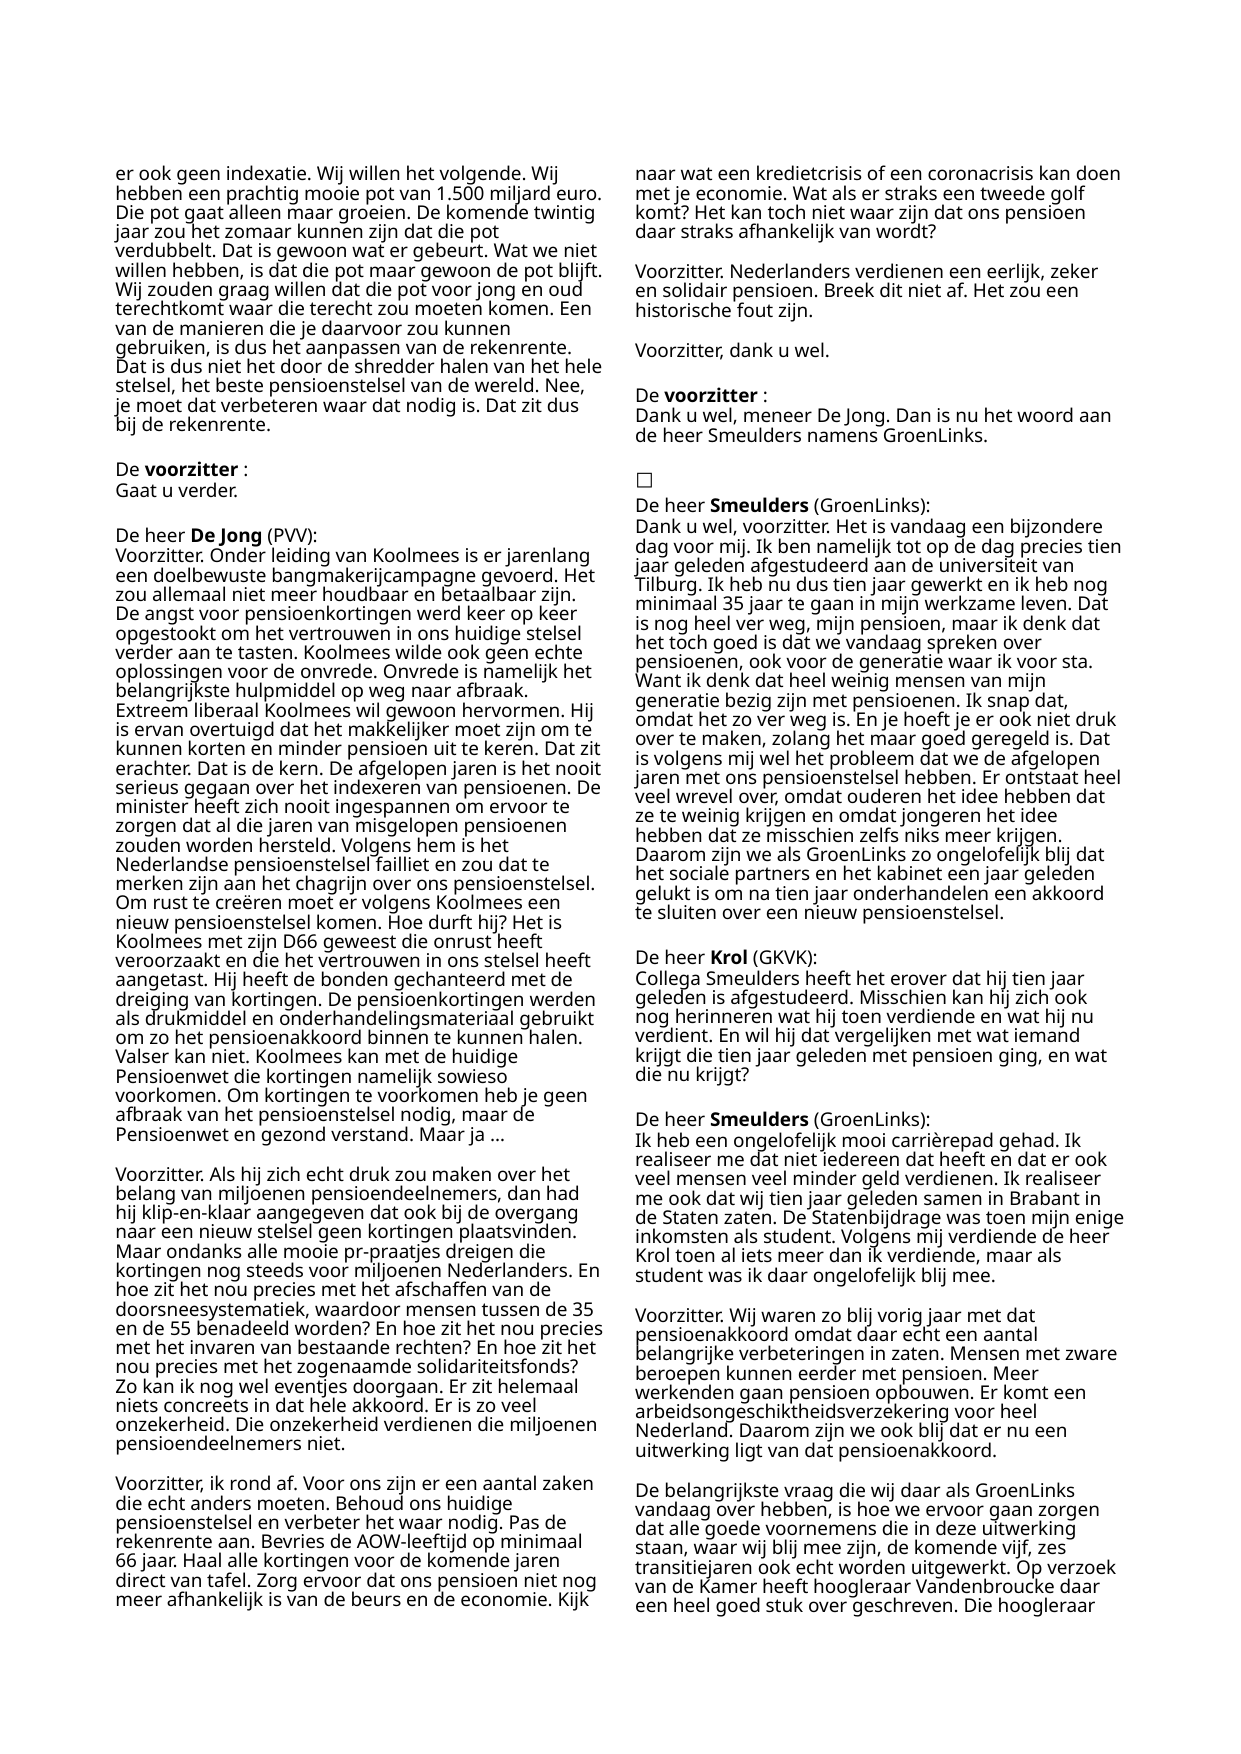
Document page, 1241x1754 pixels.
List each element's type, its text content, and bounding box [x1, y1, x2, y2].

text De belangrijkste vraag die wij daar als GroenLinks vandaag over hebben, is hoe we ervoor gaan zorgen dat alle goede voornemens die in deze uitwerking staan, waar wij blij mee zijn, de komende vijf, zes transitiejaren ook echt worden uitgewerkt. Op verzoek van de Kamer heeft hoogleraar Vandenbroucke daar een heel goed stuk over geschreven. Die hoogleraar [635, 1482, 1125, 1616]
text Voorzitter. Wij waren zo blij vorig jaar met dat pensioenakkoord omdat daar echt een aantal belangrijke verbeteringen in zaten. Mensen met zware beroepen kunnen eerder met pensioen. Meer werkenden gaan pensioen opbouwen. Er komt een arbeidsongeschiktheidsverzekering voor heel Nederland. Daarom zijn we ook blij dat er nu een uitwerking ligt van dat pensioenakkoord. [635, 1307, 1125, 1461]
text er ook geen indexatie. Wij willen het volgende. Wij hebben een prachtig mooie pot van 1.500 miljard euro. Die pot gaat alleen maar groeien. De komende twintig jaar zou het zomaar kunnen zijn dat die pot verdubbelt. Dat is gewoon wat er gebeurt. Wat we niet willen hebben, is dat die pot maar gewoon de pot blijft. Wij zouden graag willen dat die pot voor jong en oud terechtkomt waar die terecht zou moeten komen. Een van de manieren die je daarvoor zou kunnen gebruiken, is dus het aanpassen van de rekenrente. Dat is dus niet het door de shredder halen van het hele stelsel, het beste pensioenstelsel van de wereld. Nee, je moet dat verbeteren waar dat nodig is. Dat zit dus bij de rekenrente. [115, 165, 605, 435]
text De heer Smeulders (GroenLinks): [635, 493, 1125, 518]
text Dank u wel, meneer De Jong. Dan is nu het woord aan de heer Smeulders namens GroenLinks. [635, 407, 1125, 446]
text De voorzitter : [635, 382, 1125, 407]
text ⬜ [635, 467, 1125, 493]
text Voorzitter, ik rond af. Voor ons zijn er een aantal zaken die echt anders moeten. Behoud ons huidige pensioenstelsel en verbeter het waar nodig. Pas de rekenrente aan. Bevries de AOW-leeftijd op minimaal 66 jaar. Haal alle kortingen voor de komende jaren direct van tafel. Zorg ervoor dat ons pensioen niet nog meer afhankelijk is van de beurs en de economie. Kijk [115, 1475, 605, 1610]
text naar wat een kredietcrisis of een coronacrisis kan doen met je economie. Wat als er straks een tweede golf komt? Het kan toch niet waar zijn dat ons pensioen daar straks afhankelijk van wordt? [635, 165, 1125, 242]
text De heer Krol (GKVK): [635, 944, 1125, 969]
text Voorzitter, dank u wel. [635, 342, 1125, 361]
text Voorzitter. Onder leiding van Koolmees is er jarenlang een doelbewuste bangmakerijcampagne gevoerd. Het zou allemaal niet meer houdbaar en betaalbaar zijn. De angst voor pensioenkortingen werd keer op keer opgestookt om het vertrouwen in ons huidige stelsel verder aan te tasten. Koolmees wilde ook geen echte oplossingen voor de onvrede. Onvrede is namelijk het belangrijkste hulpmiddel op weg naar afbraak. Extreem liberaal Koolmees wil gewoon hervormen. Hij is ervan overtuigd dat het makkelijker moet zijn om te kunnen korten en minder pensioen uit te keren. Dat zit erachter. Dat is de kern. De afgelopen jaren is het nooit serieus gegaan over het indexeren van pensioenen. De minister heeft zich nooit ingespannen om ervoor te zorgen dat al die jaren van misgelopen pensioenen zouden worden hersteld. Volgens hem is het Nederlandse pensioenstelsel failliet en zou dat te merken zijn aan het chagrijn over ons pensioenstelsel. Om rust te creëren moet er volgens Koolmees een nieuw pensioenstelsel komen. Hoe durft hij? Het is Koolmees met zijn D66 geweest die onrust heeft veroorzaakt en die het vertrouwen in ons stelsel heeft aangetast. Hij heeft de bonden gechanteerd met de dreiging van kortingen. De pensioenkortingen werden als drukmiddel en onderhandelingsmateriaal gebruikt om zo het pensioenakkoord binnen te kunnen halen. Valser kan niet. Koolmees kan met de huidige Pensioenwet die kortingen namelijk sowieso voorkomen. Om kortingen te voorkomen heb je geen afbraak van het pensioenstelsel nodig, maar de Pensioenwet en gezond verstand. Maar ja … [115, 547, 605, 1145]
text De voorzitter : [115, 456, 605, 482]
text Dank u wel, voorzitter. Het is vandaag een bijzondere dag voor mij. Ik ben namelijk tot op de dag precies tien jaar geleden afgestudeerd aan de universiteit van Tilburg. Ik heb nu dus tien jaar gewerkt en ik heb nog minimaal 35 jaar te gaan in mijn werkzame leven. Dat is nog heel ver weg, mijn pensioen, maar ik denk dat het toch goed is dat we vandaag spreken over pensioenen, ook voor de generatie waar ik voor sta. Want ik denk dat heel weinig mensen van mijn generatie bezig zijn met pensioenen. Ik snap dat, omdat het zo ver weg is. En je hoeft je er ook niet druk over te maken, zolang het maar goed geregeld is. Dat is volgens mij wel het probleem dat we de afgelopen jaren met ons pensioenstelsel hebben. Er ontstaat heel veel wrevel over, omdat ouderen het idee hebben dat ze te weinig krijgen en omdat jongeren het idee hebben dat ze misschien zelfs niks meer krijgen. Daarom zijn we als GroenLinks zo ongelofelijk blij dat het sociale partners en het kabinet een jaar geleden gelukt is om na tien jaar onderhandelen een akkoord te sluiten over een nieuw pensioenstelsel. [635, 518, 1125, 923]
text Voorzitter. Als hij zich echt druk zou maken over het belang van miljoenen pensioendeelnemers, dan had hij klip-en-klaar aangegeven dat ook bij de overgang naar een nieuw stelsel geen kortingen plaatsvinden. Maar ondanks alle mooie pr-praatjes dreigen die kortingen nog steeds voor miljoenen Nederlanders. En hoe zit het nou precies met het afschaffen van de doorsneesystematiek, waardoor mensen tussen de 35 en de 55 benadeeld worden? En hoe zit het nou precies met het invaren van bestaande rechten? En hoe zit het nou precies met het zogenaamde solidariteitsfonds? Zo kan ik nog wel eventjes doorgaan. Er zit helemaal niets concreets in dat hele akkoord. Er is zo veel onzekerheid. Die onzekerheid verdienen die miljoenen pensioendeelnemers niet. [115, 1166, 605, 1455]
text Ik heb een ongelofelijk mooi carrièrepad gehad. Ik realiseer me dat niet iedereen dat heeft en dat er ook veel mensen veel minder geld verdienen. Ik realiseer me ook dat wij tien jaar geleden samen in Brabant in de Staten zaten. De Statenbijdrage was toen mijn enige inkomsten als student. Volgens mij verdiende de heer Krol toen al iets meer dan ik verdiende, maar als student was ik daar ongelofelijk blij mee. [635, 1132, 1125, 1286]
text De heer De Jong (PVV): [115, 522, 605, 547]
text Collega Smeulders heeft het erover dat hij tien jaar geleden is afgestudeerd. Misschien kan hij zich ook nog herinneren wat hij toen verdiende en wat hij nu verdient. En wil hij dat vergelijken met wat iemand krijgt die tien jaar geleden met pensioen ging, en wat die nu krijgt? [635, 969, 1125, 1085]
text De heer Smeulders (GroenLinks): [635, 1106, 1125, 1132]
text Gaat u verder. [115, 482, 605, 501]
text Voorzitter. Nederlanders verdienen een eerlijk, zeker en solidair pensioen. Breek dit niet af. Het zou een historische fout zijn. [635, 263, 1125, 321]
